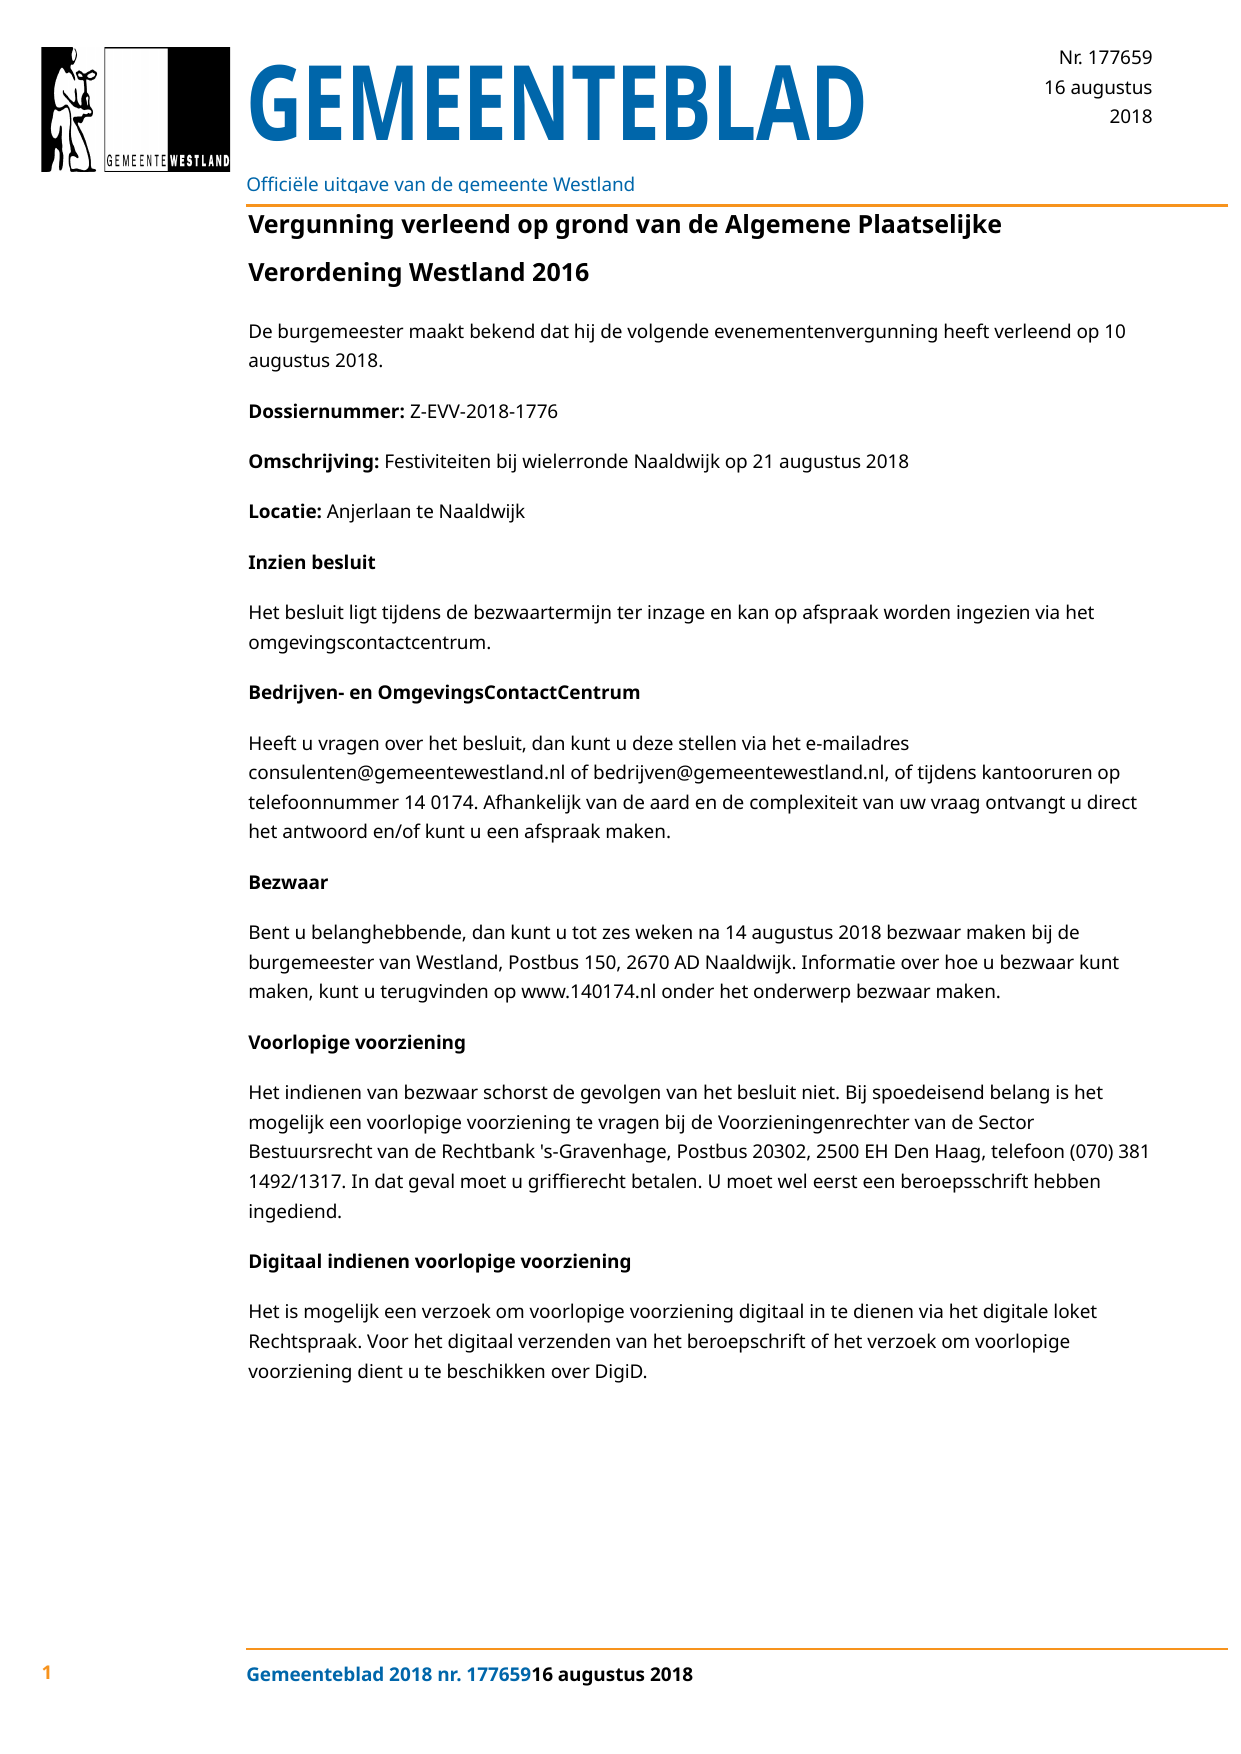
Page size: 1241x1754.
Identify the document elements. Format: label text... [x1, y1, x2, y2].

text Dossiernummer: Z-EVV-2018-1776 [248, 398, 1152, 424]
text De burgemeester maakt bekend dat hij de volgende evenementenvergunning heeft verleend op 10 augustus 2018. [248, 318, 1152, 373]
picture [41, 47, 231, 172]
text Omschrijving: Festiviteiten bij wielerronde Naaldwijk op 21 augustus 2018 [248, 448, 1152, 474]
text Digitaal indienen voorlopige voorziening [248, 1248, 1152, 1274]
text Bent u belanghebbende, dan kunt u tot zes weken na 14 augustus 2018 bezwaar maken bij de burgemeester van Westland, Postbus 150, 2670 AD Naaldwijk. Informatie over hoe u bezwaar kunt maken, kunt u terugvinden op www.140174.nl onder het onderwerp bezwaar maken. [248, 919, 1152, 1004]
text Heeft u vragen over het besluit, dan kunt u deze stellen via het e-mailadres consulenten@gemeentewestland.nl of bedrijven@gemeentewestland.nl, of tijdens kantooruren op telefoonnummer 14 0174. Afhankelijk van de aard en de complexiteit van uw vraag ontvangt u direct het antwoord en/of kunt u een afspraak maken. [248, 730, 1152, 844]
text Het indienen van bezwaar schorst de gevolgen van het besluit niet. Bij spoedeisend belang is het mogelijk een voorlopige voorziening te vragen bij de Voorzieningenrechter van de Sector Bestuursrecht van de Rechtbank 's-Gravenhage, Postbus 20302, 2500 EH Den Haag, telefoon (070) 381 1492/1317. In dat geval moet u griffierecht betalen. U moet wel eerst een beroepsschrift hebben ingediend. [248, 1079, 1152, 1224]
text Voorlopige voorziening [248, 1029, 1152, 1055]
text Bezwaar [248, 869, 1152, 895]
text Het besluit ligt tijdens de bezwaartermijn ter inzage en kan op afspraak worden ingezien via het omgevingscontactcentrum. [248, 599, 1152, 655]
text Bedrijven- en OmgevingsContactCentrum [248, 679, 1152, 705]
text Het is mogelijk een verzoek om voorlopige voorziening digitaal in te dienen via het digitale loket Rechtspraak. Voor het digitaal verzenden van het beroepschrift of het verzoek om voorlopige voorziening dient u te beschikken over DigiD. [248, 1299, 1152, 1384]
text Locatie: Anjerlaan te Naaldwijk [248, 499, 1152, 524]
text Vergunning verleend op grond van de Algemene Plaatselijke Verordening Westland 2016 [248, 207, 1152, 288]
text Inzien besluit [248, 549, 1152, 575]
